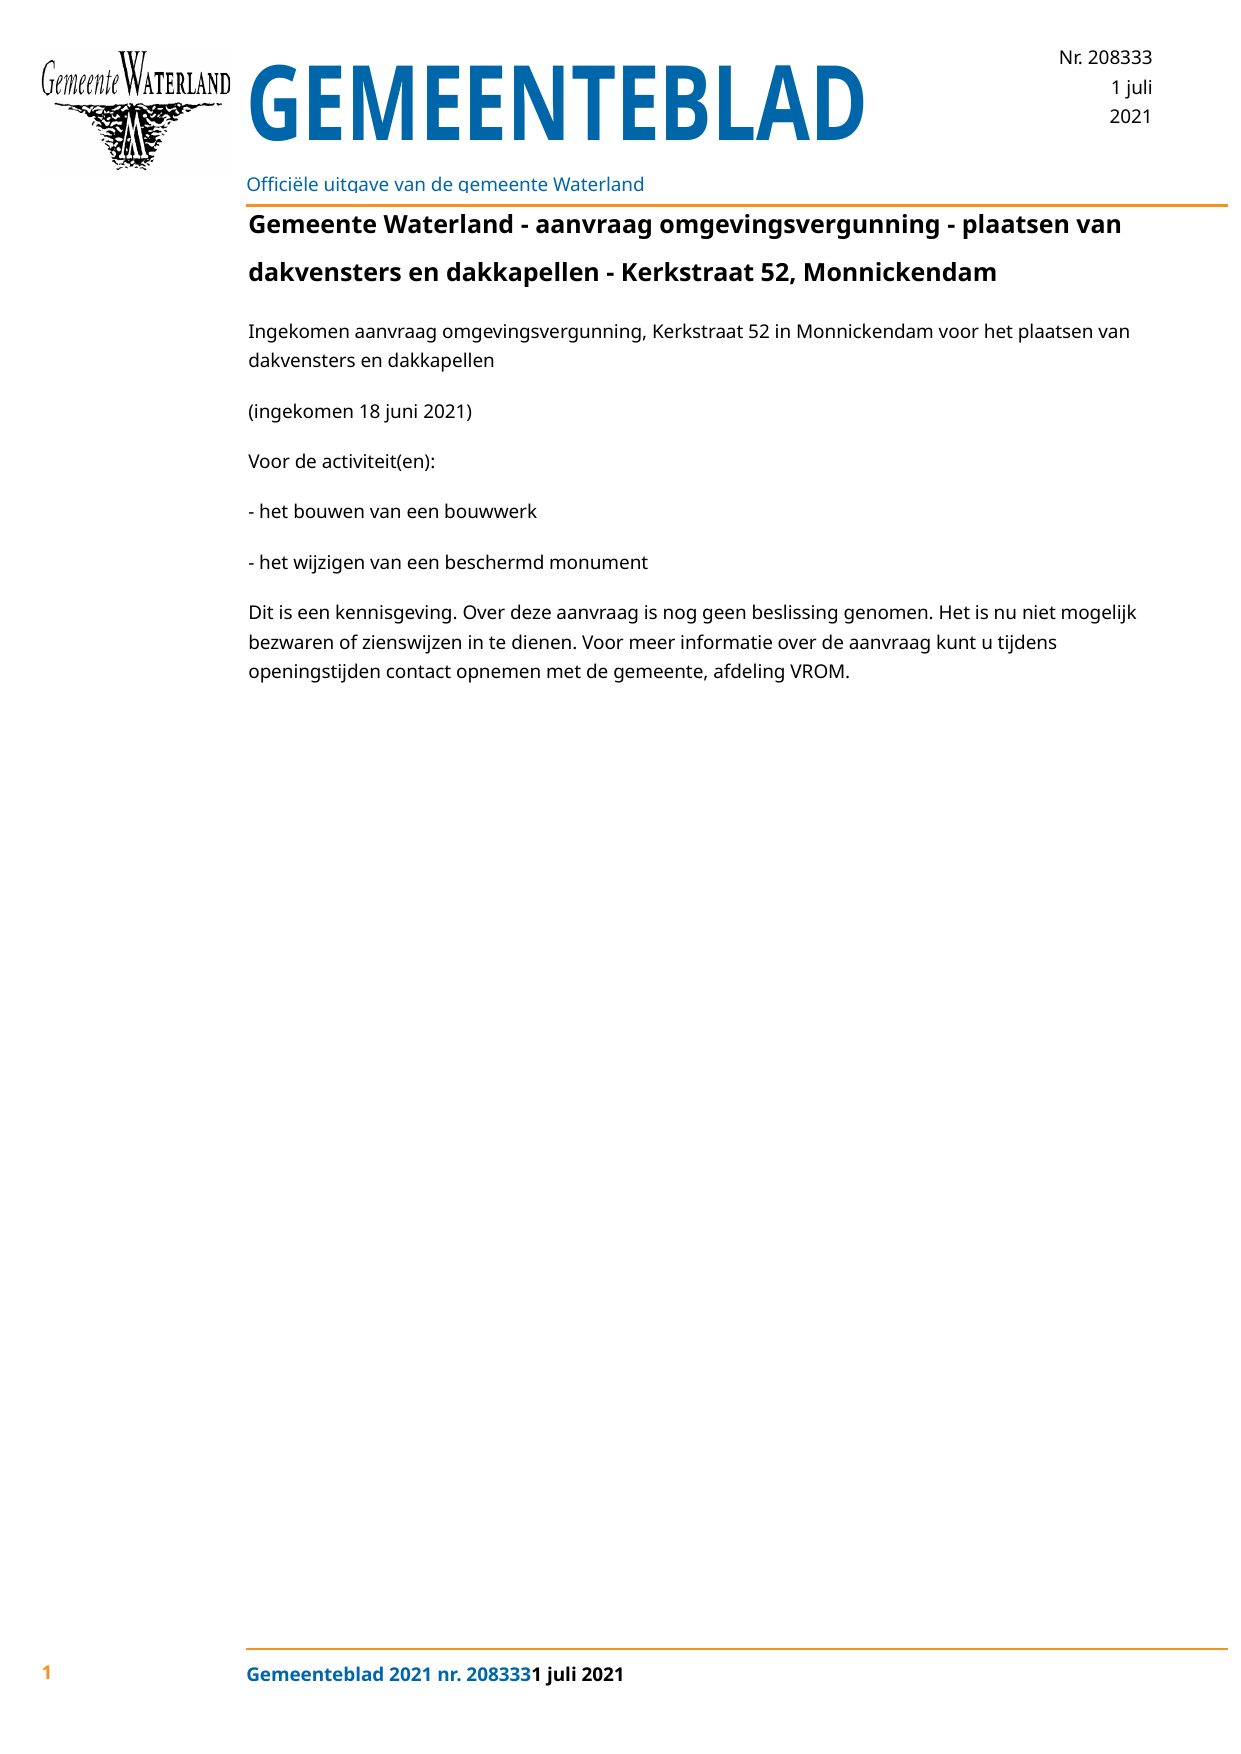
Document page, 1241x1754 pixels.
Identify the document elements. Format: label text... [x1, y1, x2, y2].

picture [41, 47, 231, 172]
text Dit is een kennisgeving. Over deze aanvraag is nog geen beslissing genomen. Het is nu niet mogelijk bezwaren of zienswijzen in te dienen. Voor meer informatie over de aanvraag kunt u tijdens openingstijden contact opnemen met de gemeente, afdeling VROM. [248, 599, 1152, 684]
text - het bouwen van een bouwwerk [248, 499, 1152, 524]
text (ingekomen 18 juni 2021) [248, 398, 1152, 424]
text - het wijzigen van een beschermd monument [248, 549, 1152, 575]
text Gemeente Waterland - aanvraag omgevingsvergunning - plaatsen van dakvensters en dakkapellen - Kerkstraat 52, Monnickendam [248, 207, 1152, 288]
text Ingekomen aanvraag omgevingsvergunning, Kerkstraat 52 in Monnickendam voor het plaatsen van dakvensters en dakkapellen [248, 318, 1152, 373]
text Voor de activiteit(en): [248, 448, 1152, 474]
